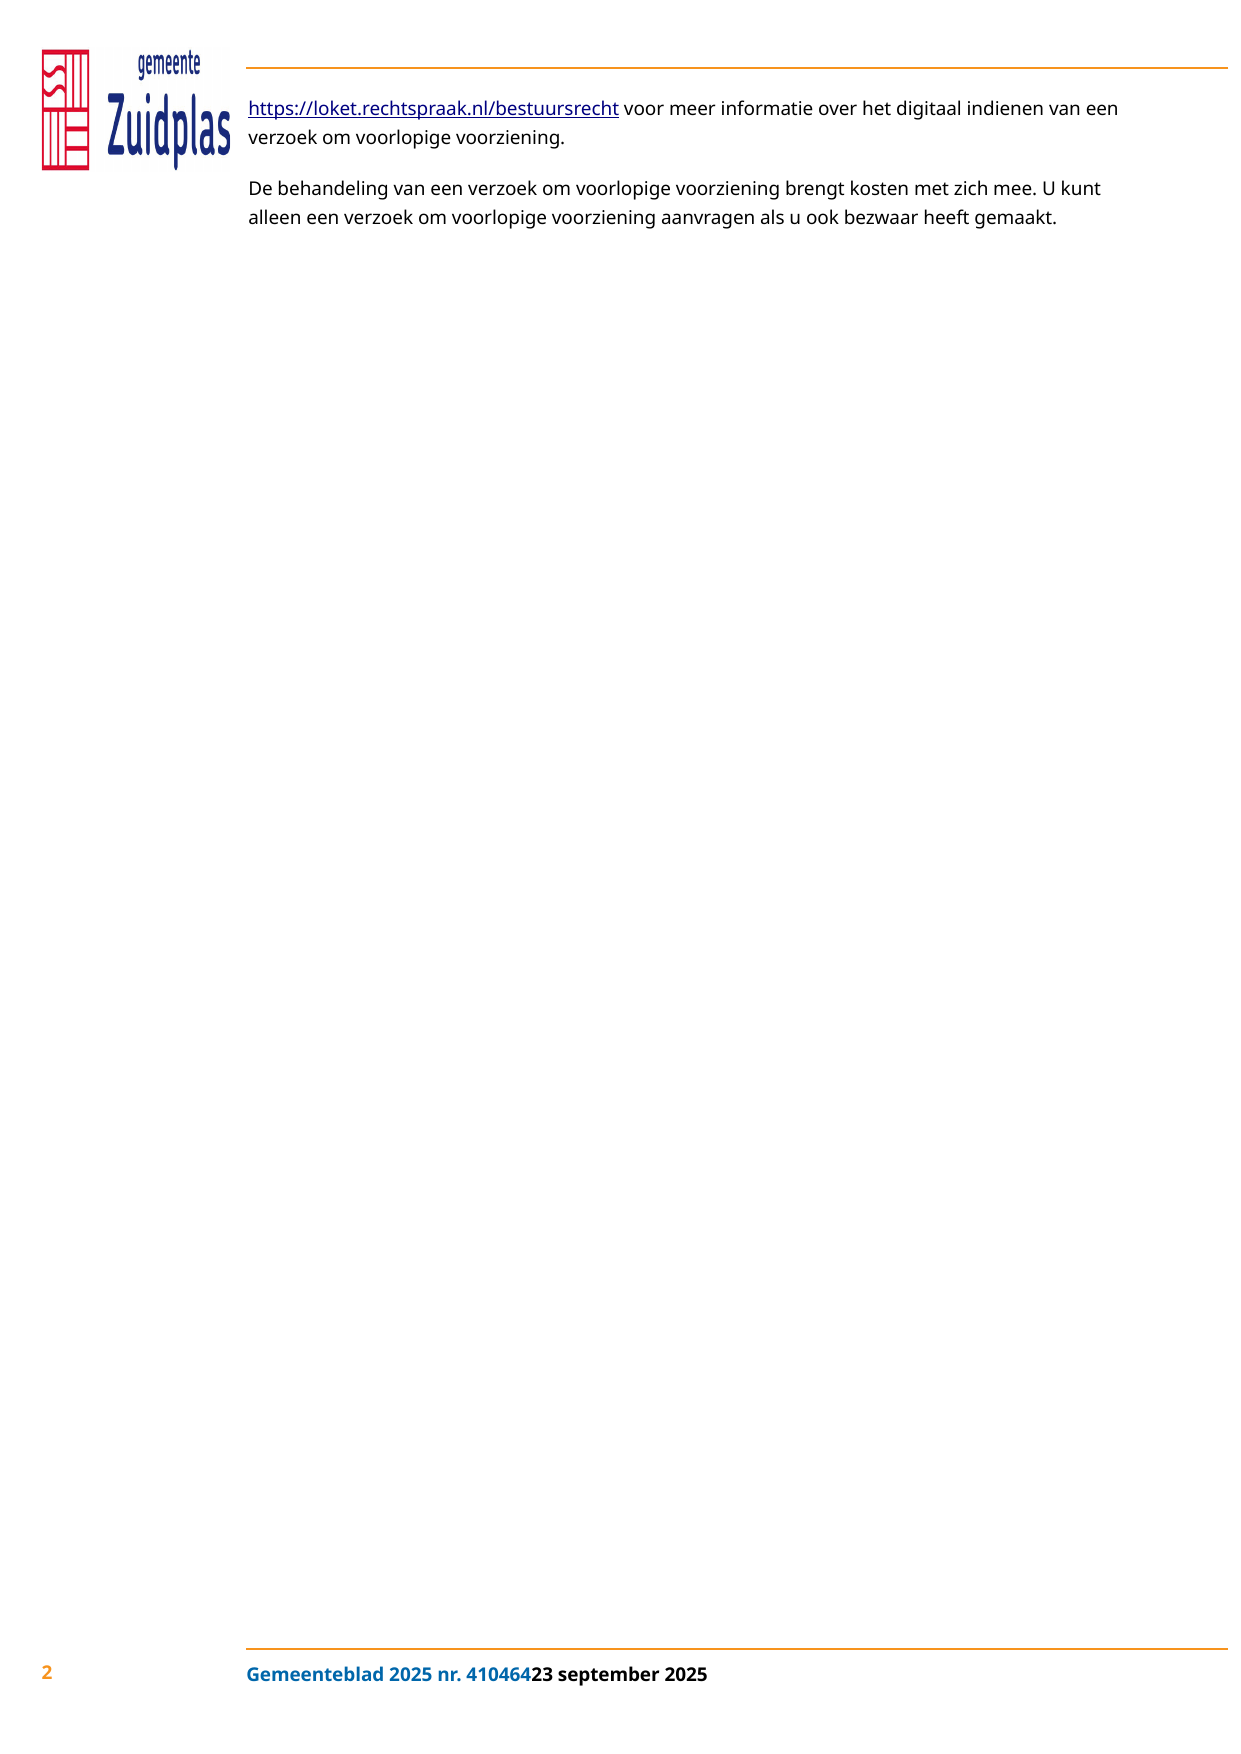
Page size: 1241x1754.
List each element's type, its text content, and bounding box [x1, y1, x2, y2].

text De behandeling van een verzoek om voorlopige voorziening brengt kosten met zich mee. U kunt alleen een verzoek om voorlopige voorziening aanvragen als u ook bezwaar heeft gemaakt. [248, 175, 1152, 230]
text https://loket.rechtspraak.nl/bestuursrecht voor meer informatie over het digitaal indienen van een verzoek om voorlopige voorziening. [248, 95, 1152, 150]
picture [41, 47, 231, 172]
